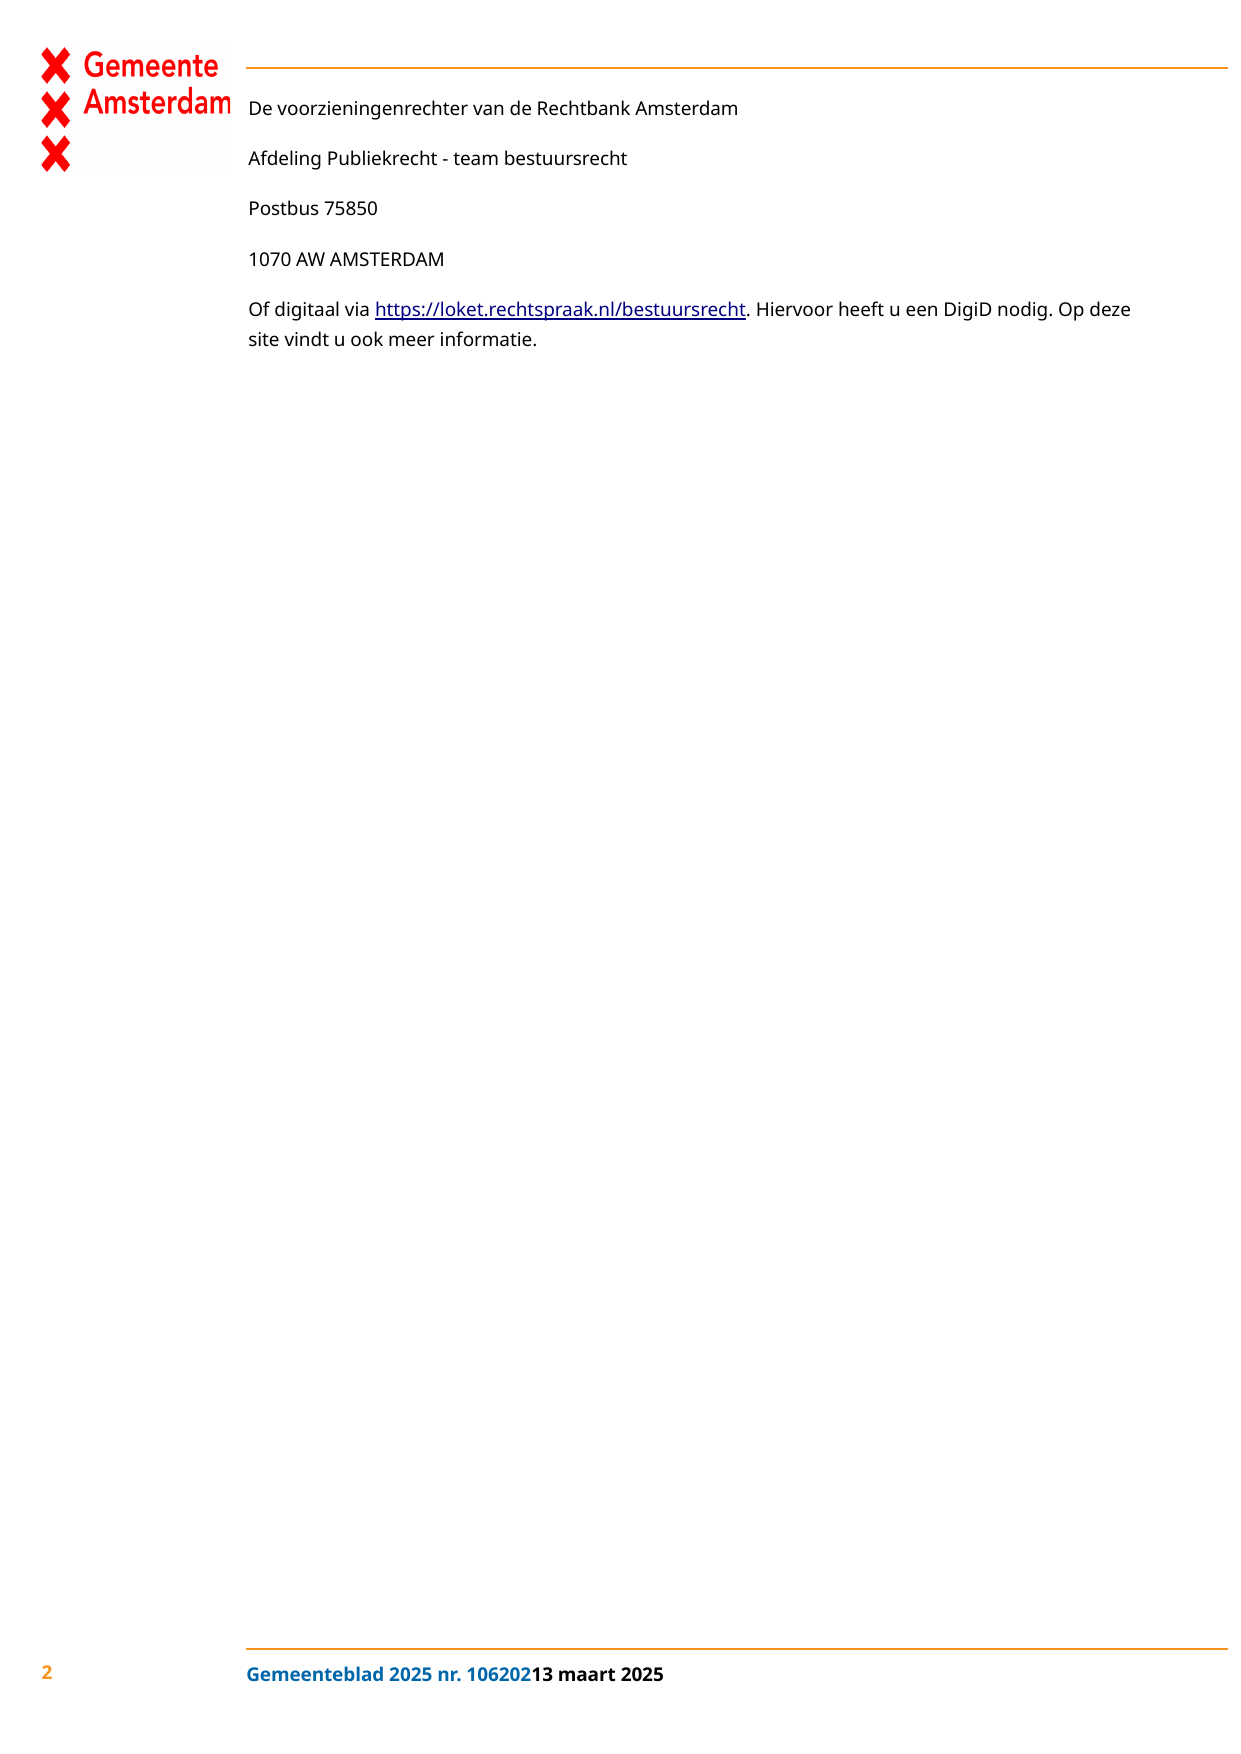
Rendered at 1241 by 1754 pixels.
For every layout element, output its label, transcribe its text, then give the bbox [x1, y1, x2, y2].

text Afdeling Publiekrecht - team bestuursrecht [248, 145, 1152, 171]
text Of digitaal via https://loket.rechtspraak.nl/bestuursrecht. Hiervoor heeft u een DigiD nodig. Op deze site vindt u ook meer informatie. [248, 296, 1152, 352]
picture [41, 47, 231, 172]
text Postbus 75850 [248, 196, 1152, 221]
text 1070 AW AMSTERDAM [248, 246, 1152, 272]
text De voorzieningenrechter van de Rechtbank Amsterdam [248, 95, 1152, 121]
